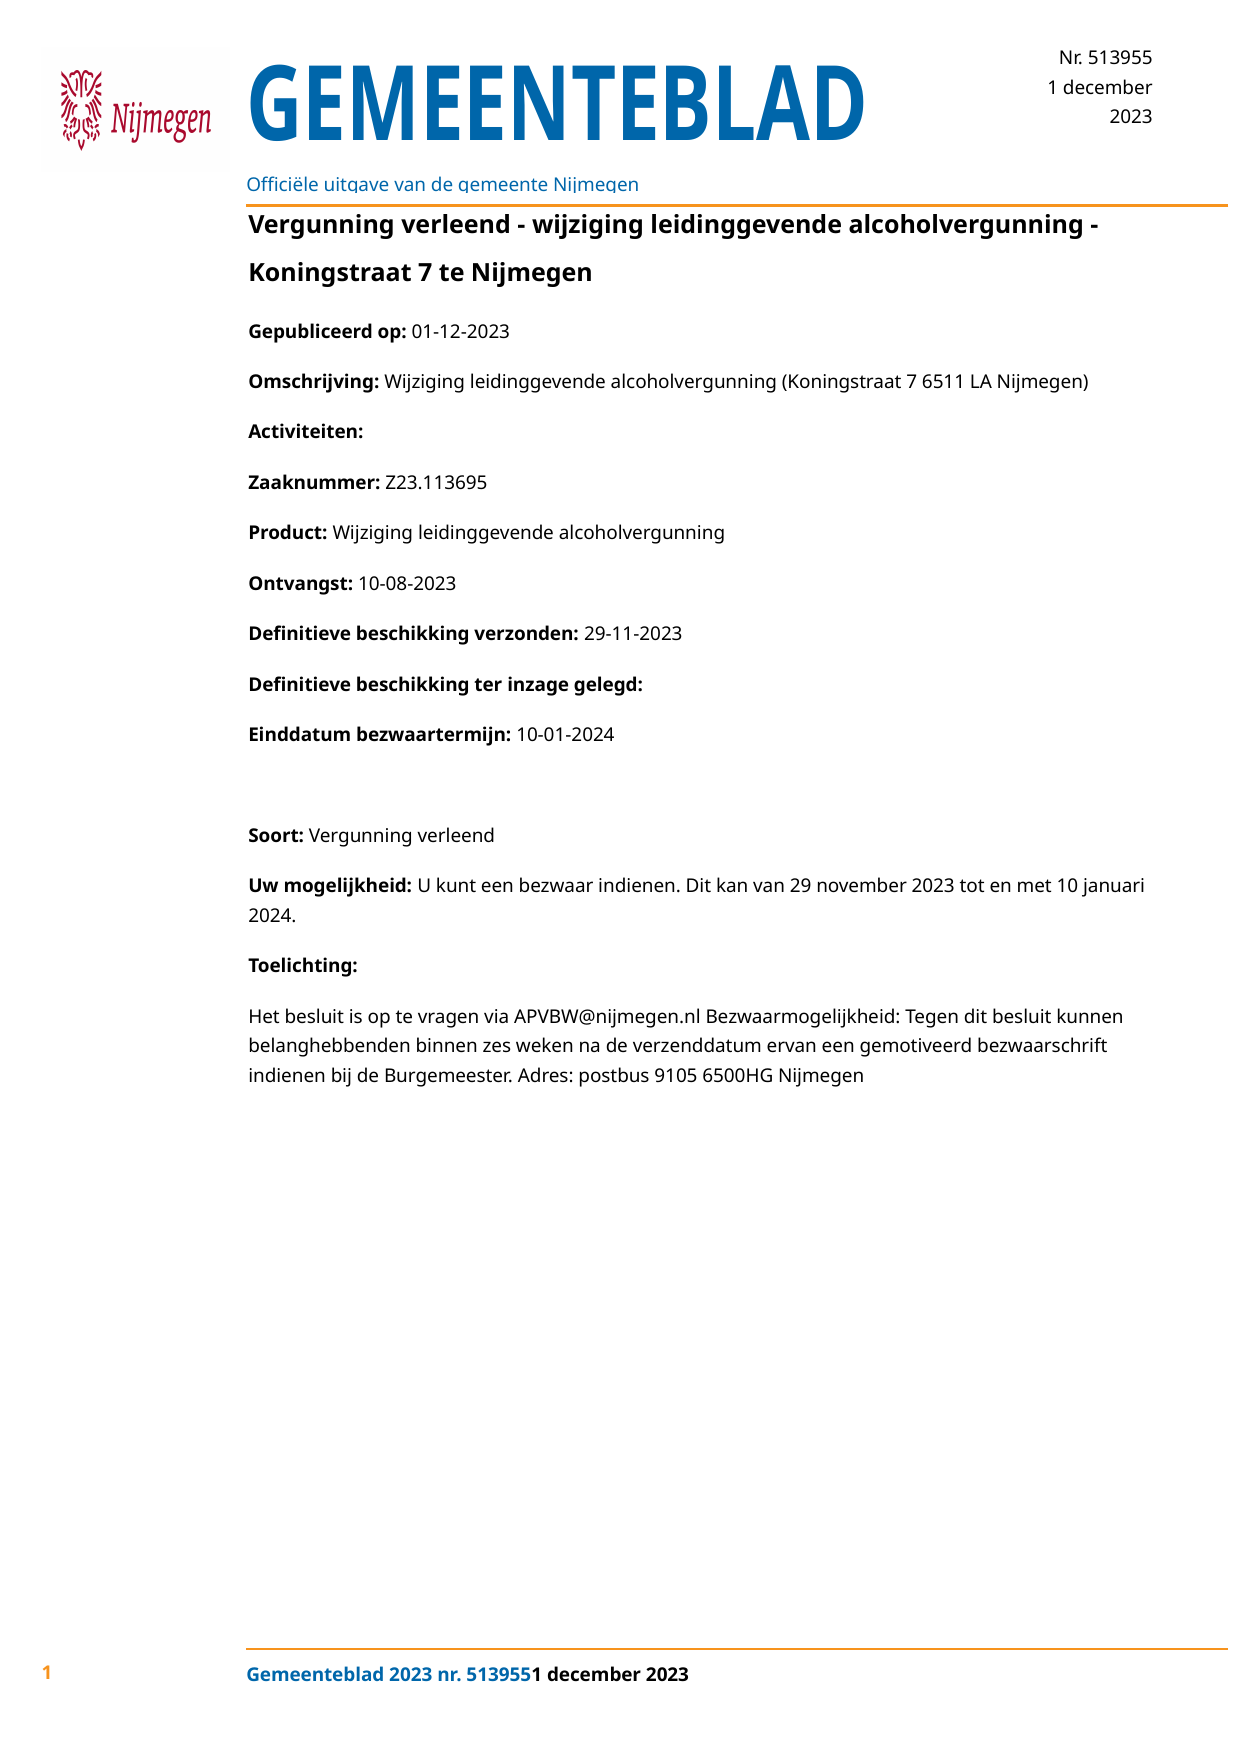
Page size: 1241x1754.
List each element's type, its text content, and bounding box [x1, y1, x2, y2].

text Definitieve beschikking verzonden: 29-11-2023 [248, 620, 1152, 646]
text Omschrijving: Wijziging leidinggevende alcoholvergunning (Koningstraat 7 6511 LA Nijmegen) [248, 368, 1152, 394]
text Gepubliceerd op: 01-12-2023 [248, 318, 1152, 344]
text Product: Wijziging leidinggevende alcoholvergunning [248, 519, 1152, 545]
text Ontvangst: 10-08-2023 [248, 570, 1152, 596]
text Soort: Vergunning verleend [248, 822, 1152, 848]
text Zaaknummer: Z23.113695 [248, 469, 1152, 495]
text Definitieve beschikking ter inzage gelegd: [248, 671, 1152, 697]
text Toelichting: [248, 952, 1152, 978]
text Activiteiten: [248, 419, 1152, 444]
picture [41, 47, 231, 172]
text Uw mogelijkheid: U kunt een bezwaar indienen. Dit kan van 29 november 2023 tot en met 10 januari 2024. [248, 872, 1152, 928]
text Vergunning verleend - wijziging leidinggevende alcoholvergunning - Koningstraat 7 te Nijmegen [248, 207, 1152, 288]
text Het besluit is op te vragen via APVBW@nijmegen.nl Bezwaarmogelijkheid: Tegen dit besluit kunnen belanghebbenden binnen zes weken na de verzenddatum ervan een gemotiveerd bezwaarschrift indienen bij de Burgemeester. Adres: postbus 9105 6500HG Nijmegen [248, 1003, 1152, 1088]
text Einddatum bezwaartermijn: 10-01-2024 [248, 721, 1152, 747]
